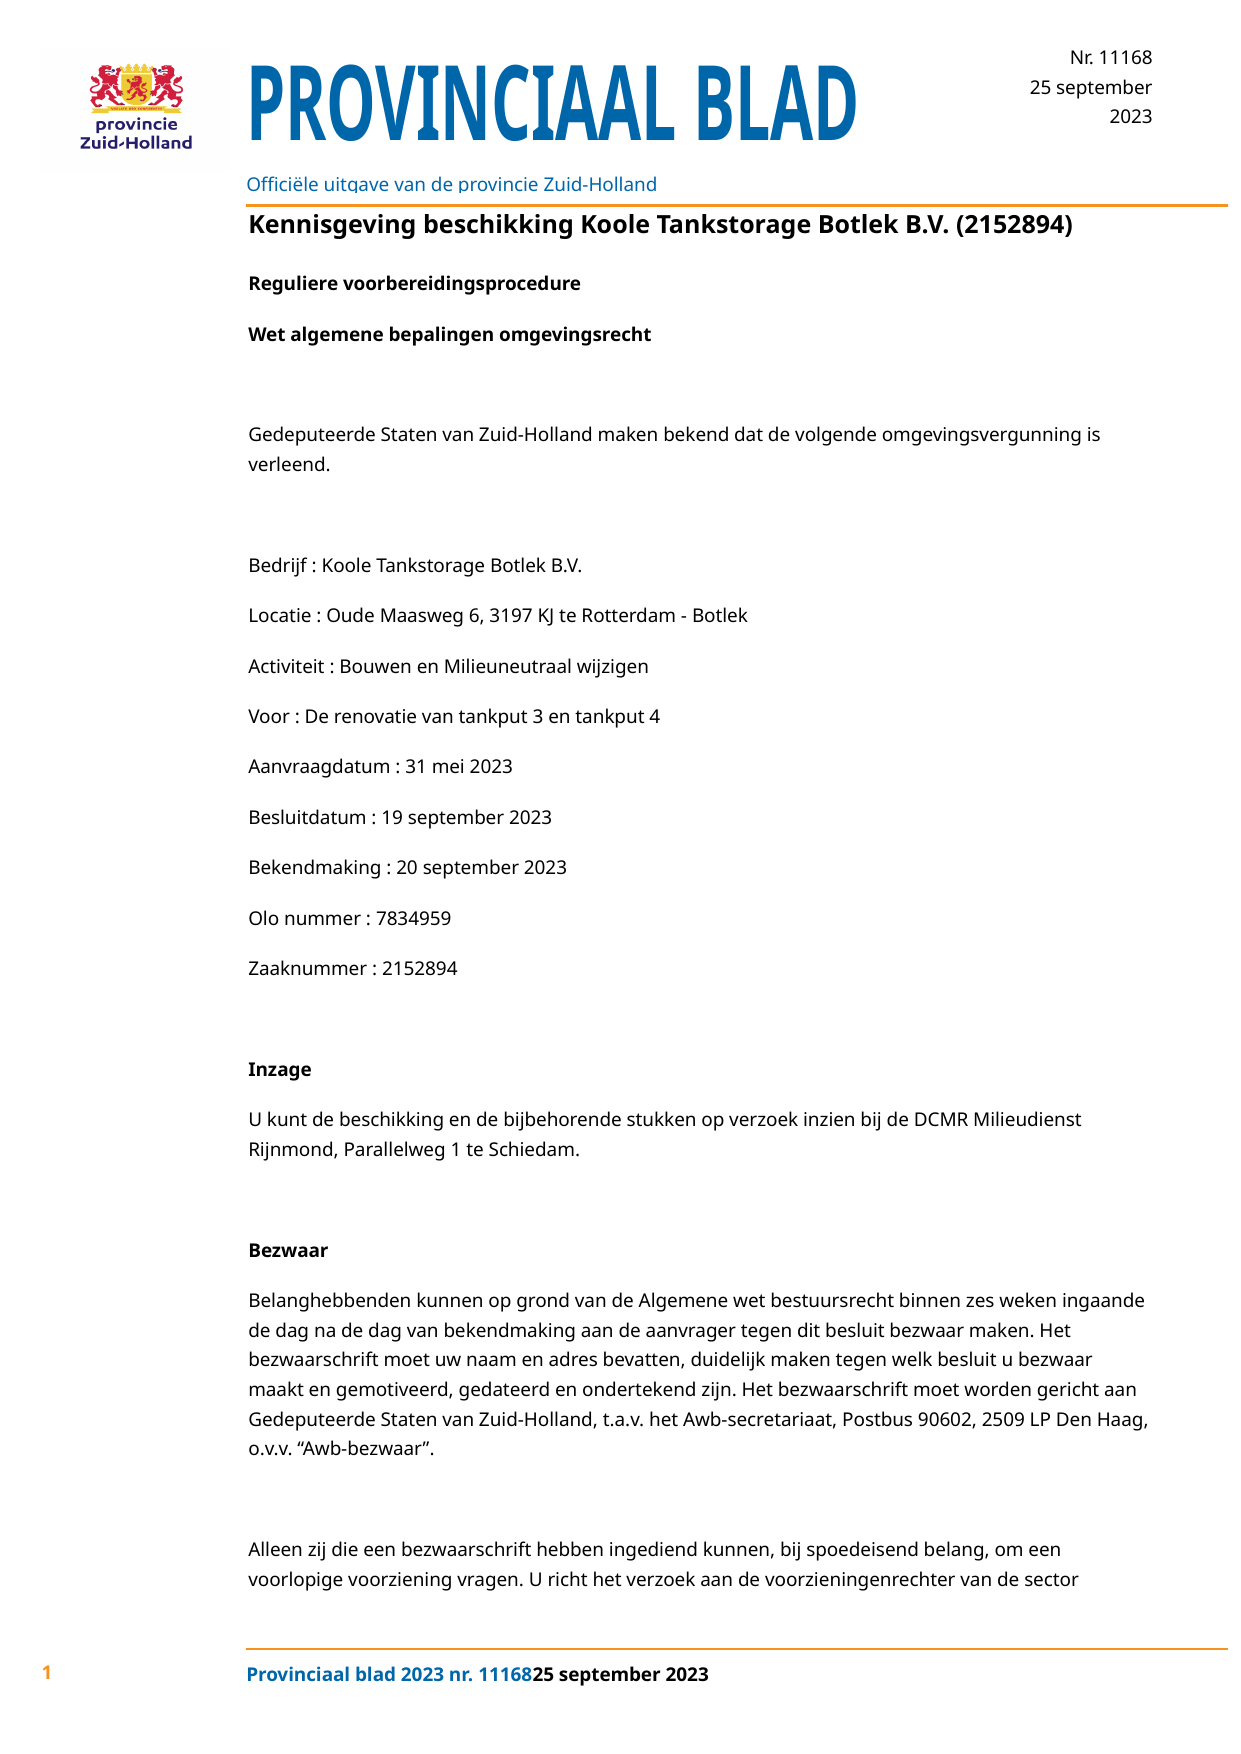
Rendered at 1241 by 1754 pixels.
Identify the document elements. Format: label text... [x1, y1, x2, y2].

text Alleen zij die een bezwaarschrift hebben ingediend kunnen, bij spoedeisend belang, om een voorlopige voorziening vragen. U richt het verzoek aan de voorzieningenrechter van de sector [248, 1536, 1152, 1591]
text Belanghebbenden kunnen op grond van de Algemene wet bestuursrecht binnen zes weken ingaande de dag na de dag van bekendmaking aan de aanvrager tegen dit besluit bezwaar maken. Het bezwaarschrift moet uw naam en adres bevatten, duidelijk maken tegen welk besluit u bezwaar maakt en gemotiveerd, gedateerd en ondertekend zijn. Het bezwaarschrift moet worden gericht aan Gedeputeerde Staten van Zuid-Holland, t.a.v. het Awb-secretariaat, Postbus 90602, 2509 LP Den Haag, o.v.v. “Awb-bezwaar”. [248, 1287, 1152, 1461]
text Aanvraagdatum : 31 mei 2023 [248, 754, 1152, 779]
text Gedeputeerde Staten van Zuid-Holland maken bekend dat de volgende omgevingsvergunning is verleend. [248, 422, 1152, 477]
text Bekendmaking : 20 september 2023 [248, 854, 1152, 880]
text Besluitdatum : 19 september 2023 [248, 804, 1152, 830]
text Voor : De renovatie van tankput 3 en tankput 4 [248, 703, 1152, 729]
picture [41, 47, 231, 172]
text Reguliere voorbereidingsprocedure [248, 270, 1152, 296]
text Kennisgeving beschikking Koole Tankstorage Botlek B.V. (2152894) [248, 207, 1152, 241]
text Bezwaar [248, 1237, 1152, 1263]
text Zaaknummer : 2152894 [248, 955, 1152, 981]
text Bedrijf : Koole Tankstorage Botlek B.V. [248, 552, 1152, 578]
text Olo nummer : 7834959 [248, 905, 1152, 931]
text Locatie : Oude Maasweg 6, 3197 KJ te Rotterdam - Botlek [248, 602, 1152, 628]
text Activiteit : Bouwen en Milieuneutraal wijzigen [248, 653, 1152, 678]
text U kunt de beschikking en de bijbehorende stukken op verzoek inzien bij de DCMR Milieudienst Rijnmond, Parallelweg 1 te Schiedam. [248, 1107, 1152, 1162]
text Wet algemene bepalingen omgevingsrecht [248, 321, 1152, 346]
text Inzage [248, 1056, 1152, 1082]
